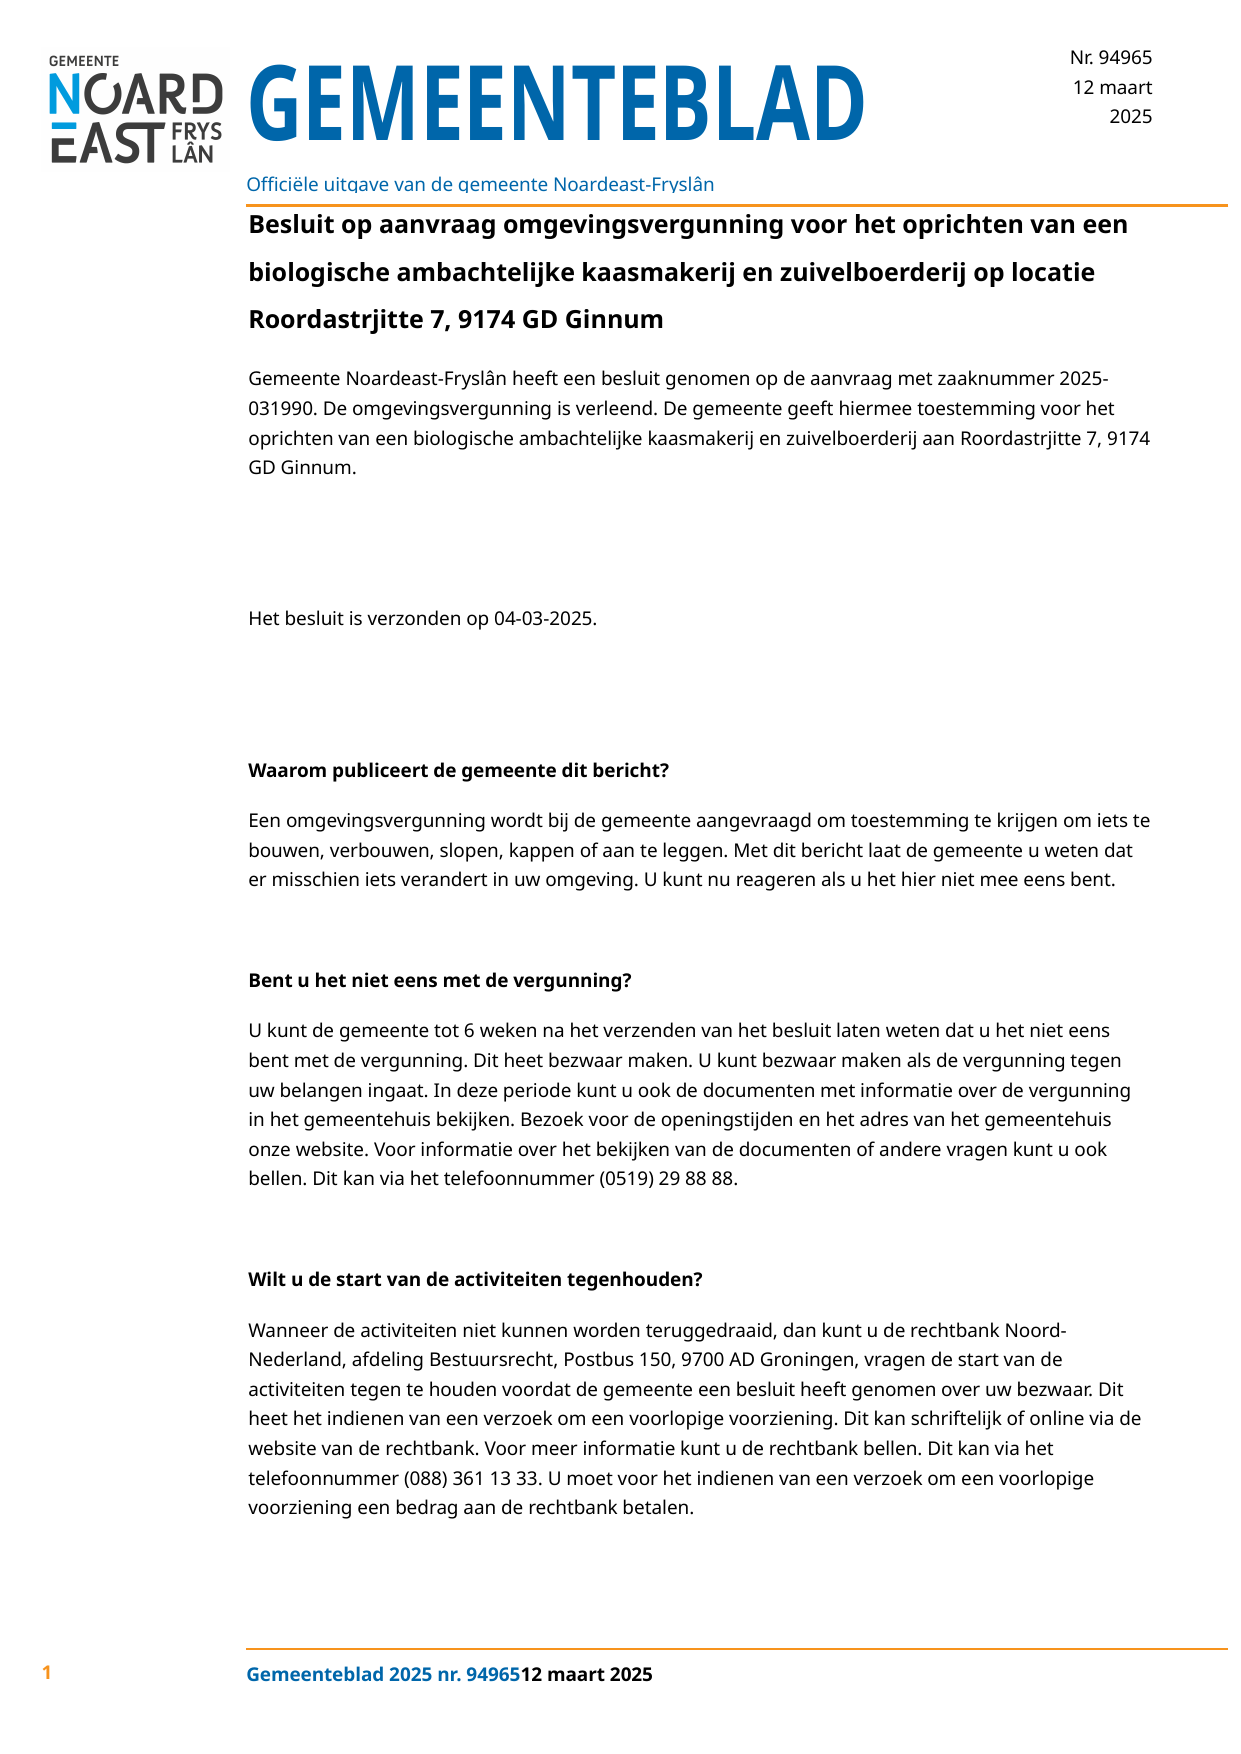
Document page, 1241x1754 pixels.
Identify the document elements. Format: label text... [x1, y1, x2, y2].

picture [41, 47, 231, 172]
text U kunt de gemeente tot 6 weken na het verzenden van het besluit laten weten dat u het niet eens bent met de vergunning. Dit heet bezwaar maken. U kunt bezwaar maken als de vergunning tegen uw belangen ingaat. In deze periode kunt u ook de documenten met informatie over de vergunning in het gemeentehuis bekijken. Bezoek voor de openingstijden en het adres van het gemeentehuis onze website. Voor informatie over het bekijken van de documenten of andere vragen kunt u ook bellen. Dit kan via het telefoonnummer (0519) 29 88 88. [248, 1018, 1152, 1191]
text Besluit op aanvraag omgevingsvergunning voor het oprichten van een biologische ambachtelijke kaasmakerij en zuivelboerderij op locatie Roordastrjitte 7, 9174 GD Ginnum [248, 207, 1152, 336]
text Gemeente Noardeast-Fryslân heeft een besluit genomen op de aanvraag met zaaknummer 2025-031990. De omgevingsvergunning is verleend. De gemeente geeft hiermee toestemming voor het oprichten van een biologische ambachtelijke kaasmakerij en zuivelboerderij aan Roordastrjitte 7, 9174 GD Ginnum. [248, 366, 1152, 480]
text Waarom publiceert de gemeente dit bericht? [248, 757, 1152, 782]
text Wilt u de start van de activiteiten tegenhouden? [248, 1266, 1152, 1292]
text Bent u het niet eens met de vergunning? [248, 967, 1152, 993]
text Wanneer de activiteiten niet kunnen worden teruggedraaid, dan kunt u de rechtbank Noord-Nederland, afdeling Bestuursrecht, Postbus 150, 9700 AD Groningen, vragen de start van de activiteiten tegen te houden voordat de gemeente een besluit heeft genomen over uw bezwaar. Dit heet het indienen van een verzoek om een voorlopige voorziening. Dit kan schriftelijk of online via de website van de rechtbank. Voor meer informatie kunt u de rechtbank bellen. Dit kan via het telefoonnummer (088) 361 13 33. U moet voor het indienen van een verzoek om een voorlopige voorziening een bedrag aan de rechtbank betalen. [248, 1317, 1152, 1520]
text Een omgevingsvergunning wordt bij de gemeente aangevraagd om toestemming te krijgen om iets te bouwen, verbouwen, slopen, kappen of aan te leggen. Met dit bericht laat de gemeente u weten dat er misschien iets verandert in uw omgeving. U kunt nu reageren als u het hier niet mee eens bent. [248, 807, 1152, 892]
text Het besluit is verzonden op 04-03-2025. [248, 606, 1152, 631]
